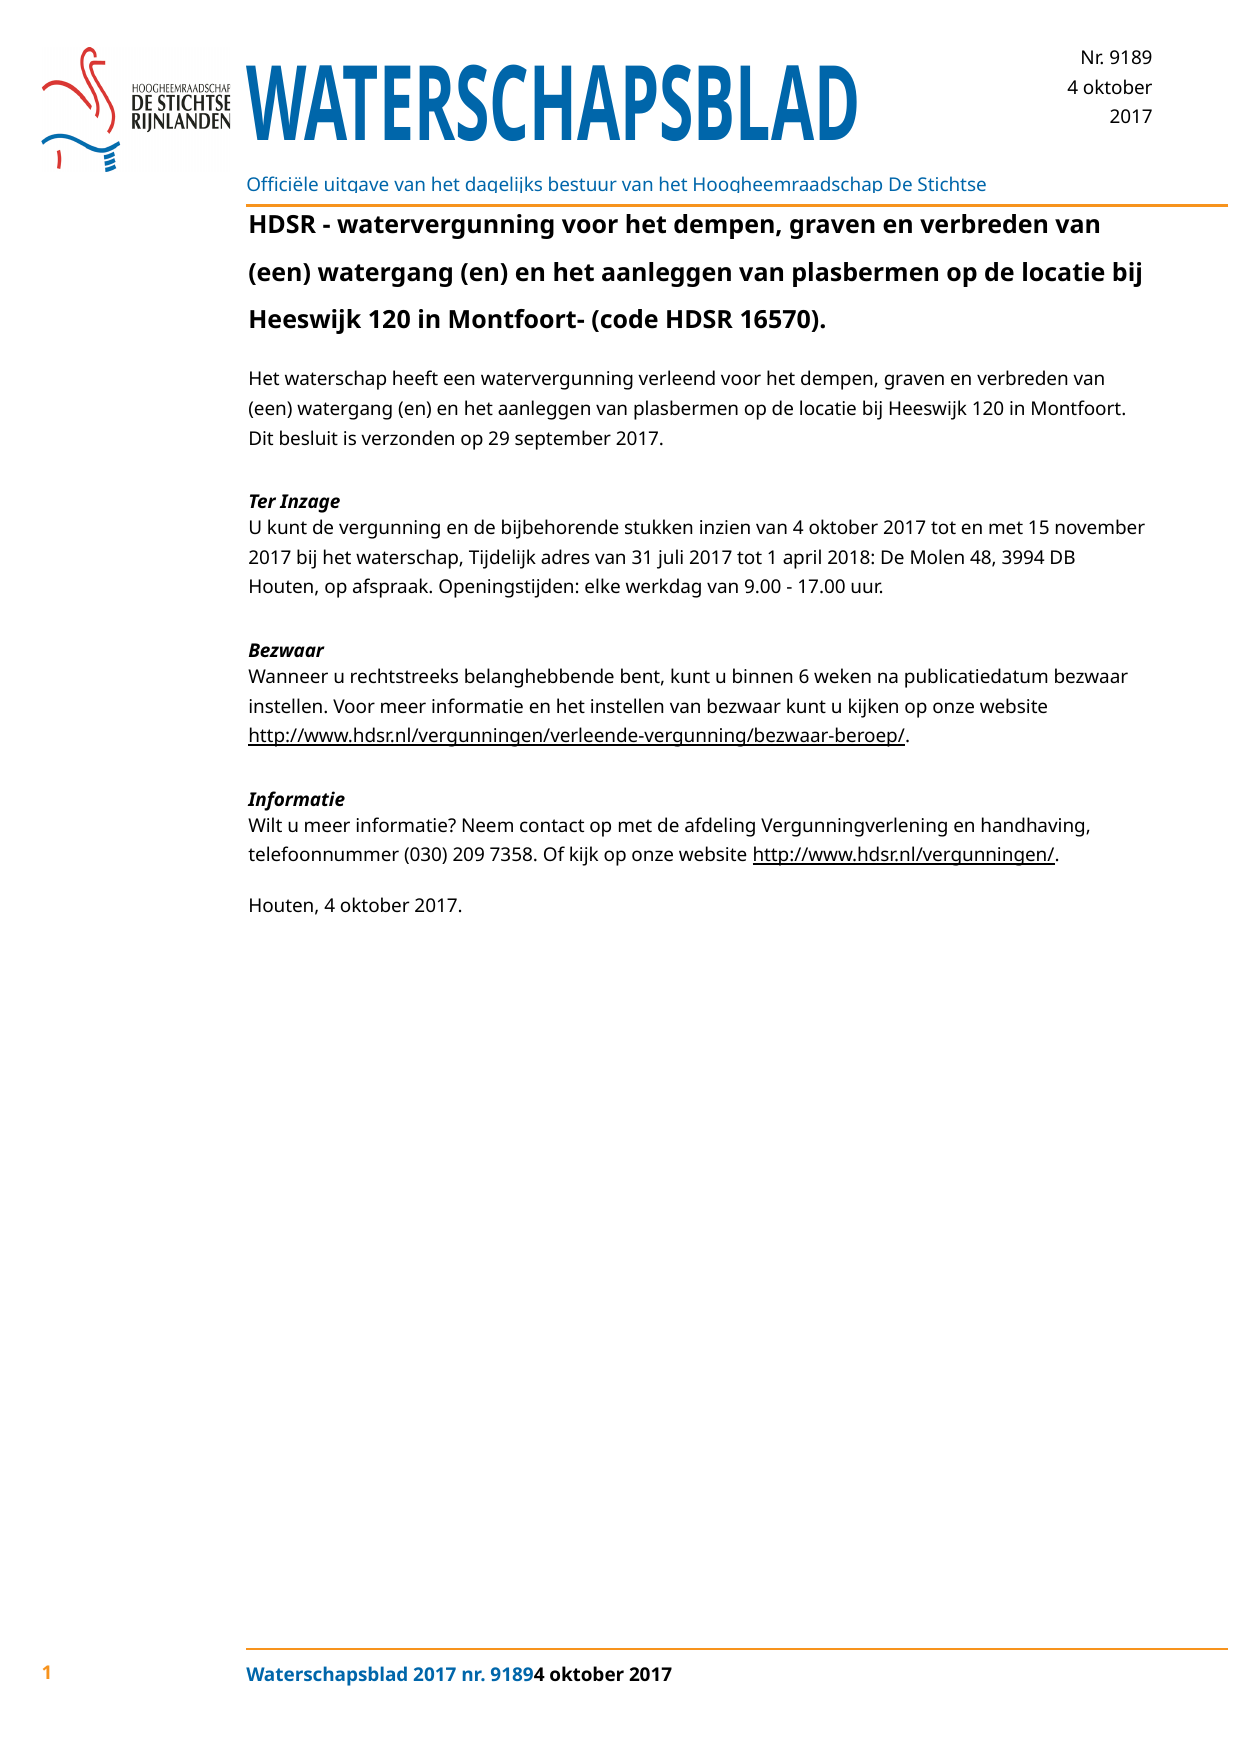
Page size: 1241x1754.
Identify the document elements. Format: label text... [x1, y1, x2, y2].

text Bezwaar [248, 637, 1152, 663]
text Informatie [248, 786, 1152, 812]
text HDSR - watervergunning voor het dempen, graven en verbreden van (een) watergang (en) en het aanleggen van plasbermen op de locatie bij Heeswijk 120 in Montfoort- (code HDSR 16570). [248, 207, 1152, 336]
text Ter Inzage [248, 489, 1152, 514]
text U kunt de vergunning en de bijbehorende stukken inzien van 4 oktober 2017 tot en met 15 november 2017 bij het waterschap, Tijdelijk adres van 31 juli 2017 tot 1 april 2018: De Molen 48, 3994 DB Houten, op afspraak. Openingstijden: elke werkdag van 9.00 - 17.00 uur. [248, 514, 1152, 599]
text Wilt u meer informatie? Neem contact op met de afdeling Vergunningverlening en handhaving, telefoonnummer (030) 209 7358. Of kijk op onze website http://www.hdsr.nl/vergunningen/. [248, 812, 1152, 867]
text Houten, 4 oktober 2017. [248, 892, 1152, 918]
text Het waterschap heeft een watervergunning verleend voor het dempen, graven en verbreden van (een) watergang (en) en het aanleggen van plasbermen op de locatie bij Heeswijk 120 in Montfoort. Dit besluit is verzonden op 29 september 2017. [248, 366, 1152, 450]
text Wanneer u rechtstreeks belanghebbende bent, kunt u binnen 6 weken na publicatiedatum bezwaar instellen. Voor meer informatie en het instellen van bezwaar kunt u kijken op onze website http://www.hdsr.nl/vergunningen/verleende-vergunning/bezwaar-beroep/. [248, 663, 1152, 748]
picture [41, 47, 231, 172]
